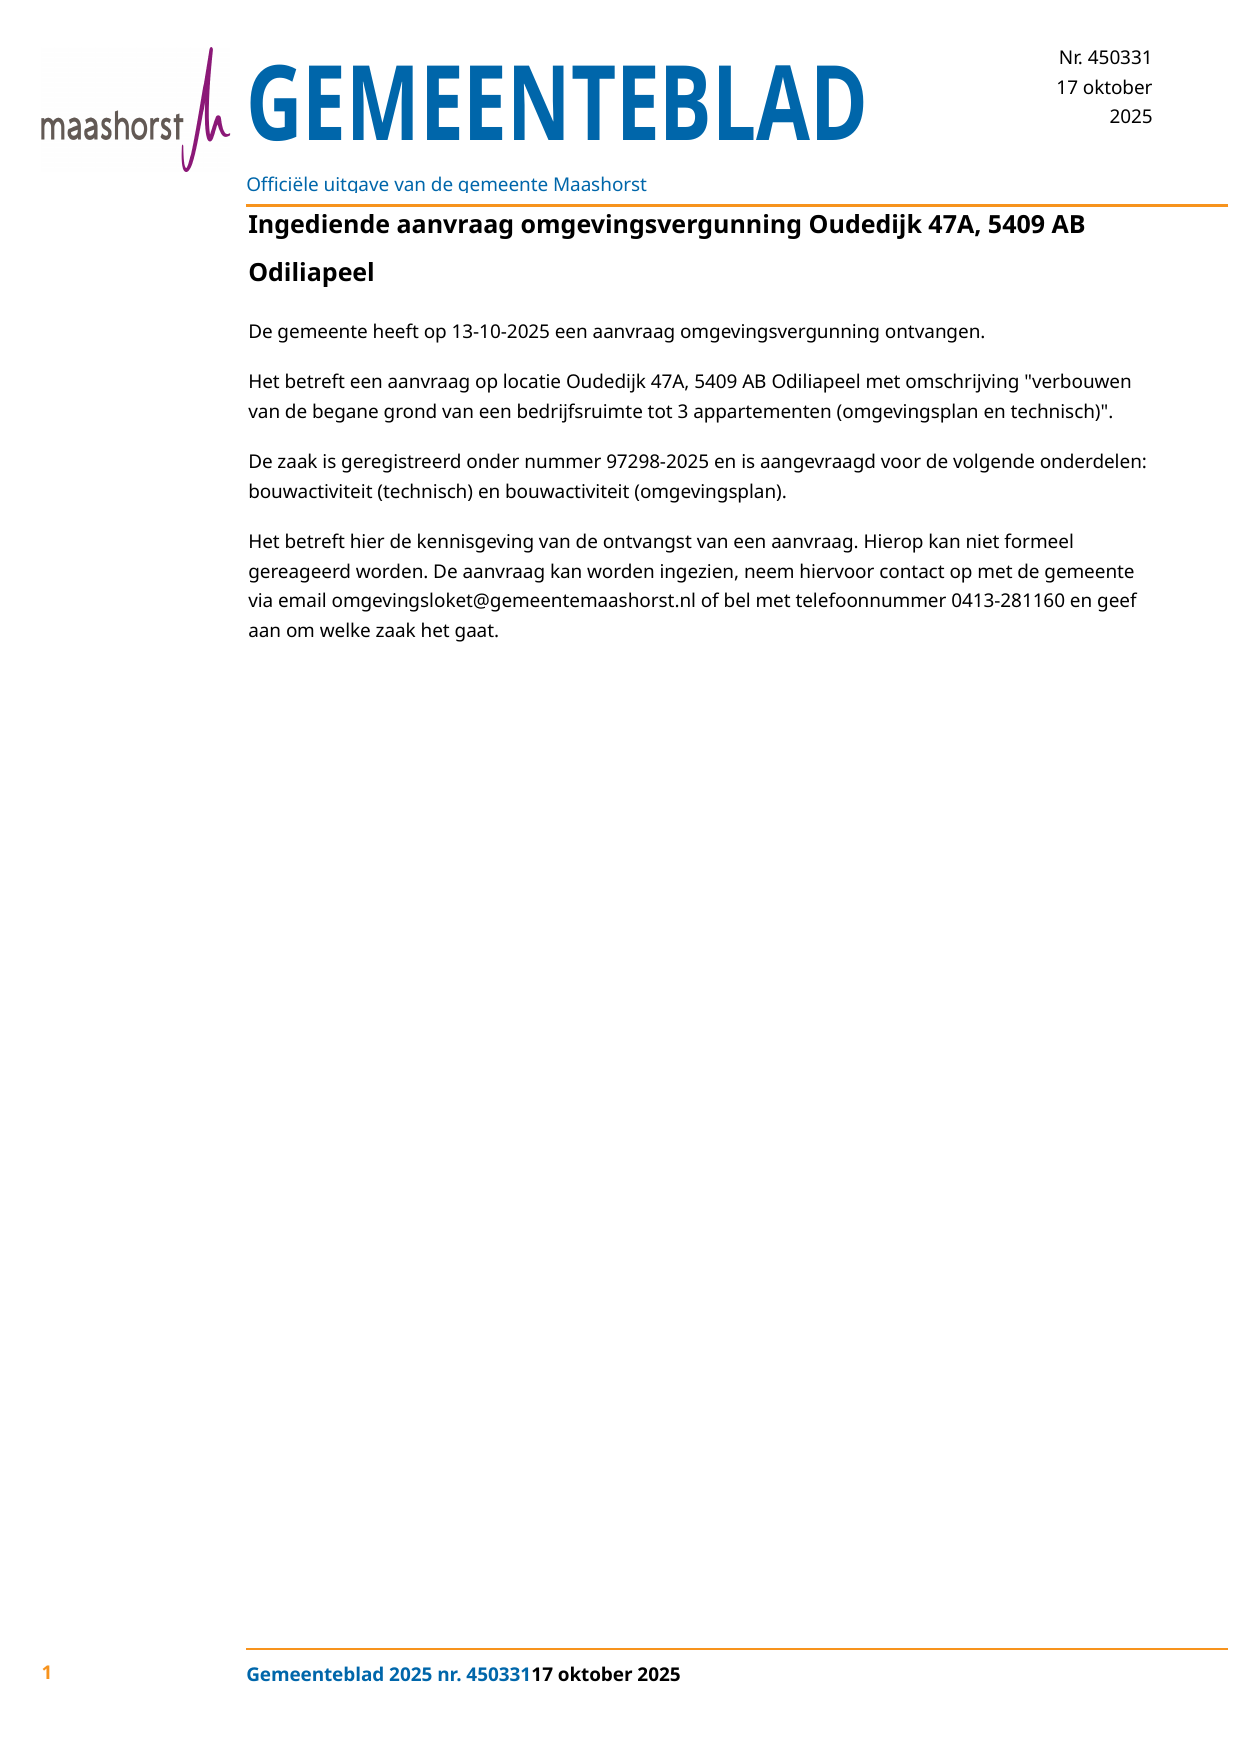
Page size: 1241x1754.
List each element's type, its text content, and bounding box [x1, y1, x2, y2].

text Ingediende aanvraag omgevingsvergunning Oudedijk 47A, 5409 AB Odiliapeel [248, 207, 1152, 288]
text Het betreft hier de kennisgeving van de ontvangst van een aanvraag. Hierop kan niet formeel gereageerd worden. De aanvraag kan worden ingezien, neem hiervoor contact op met de gemeente via email omgevingsloket@gemeentemaashorst.nl of bel met telefoonnummer 0413-281160 en geef aan om welke zaak het gaat. [248, 528, 1152, 643]
text Het betreft een aanvraag op locatie Oudedijk 47A, 5409 AB Odiliapeel met omschrijving "verbouwen van de begane grond van een bedrijfsruimte tot 3 appartementen (omgevingsplan en technisch)". [248, 368, 1152, 424]
picture [41, 47, 231, 172]
text De gemeente heeft op 13-10-2025 een aanvraag omgevingsvergunning ontvangen. [248, 318, 1152, 344]
text De zaak is geregistreerd onder nummer 97298-2025 en is aangevraagd voor de volgende onderdelen: bouwactiviteit (technisch) en bouwactiviteit (omgevingsplan). [248, 448, 1152, 504]
